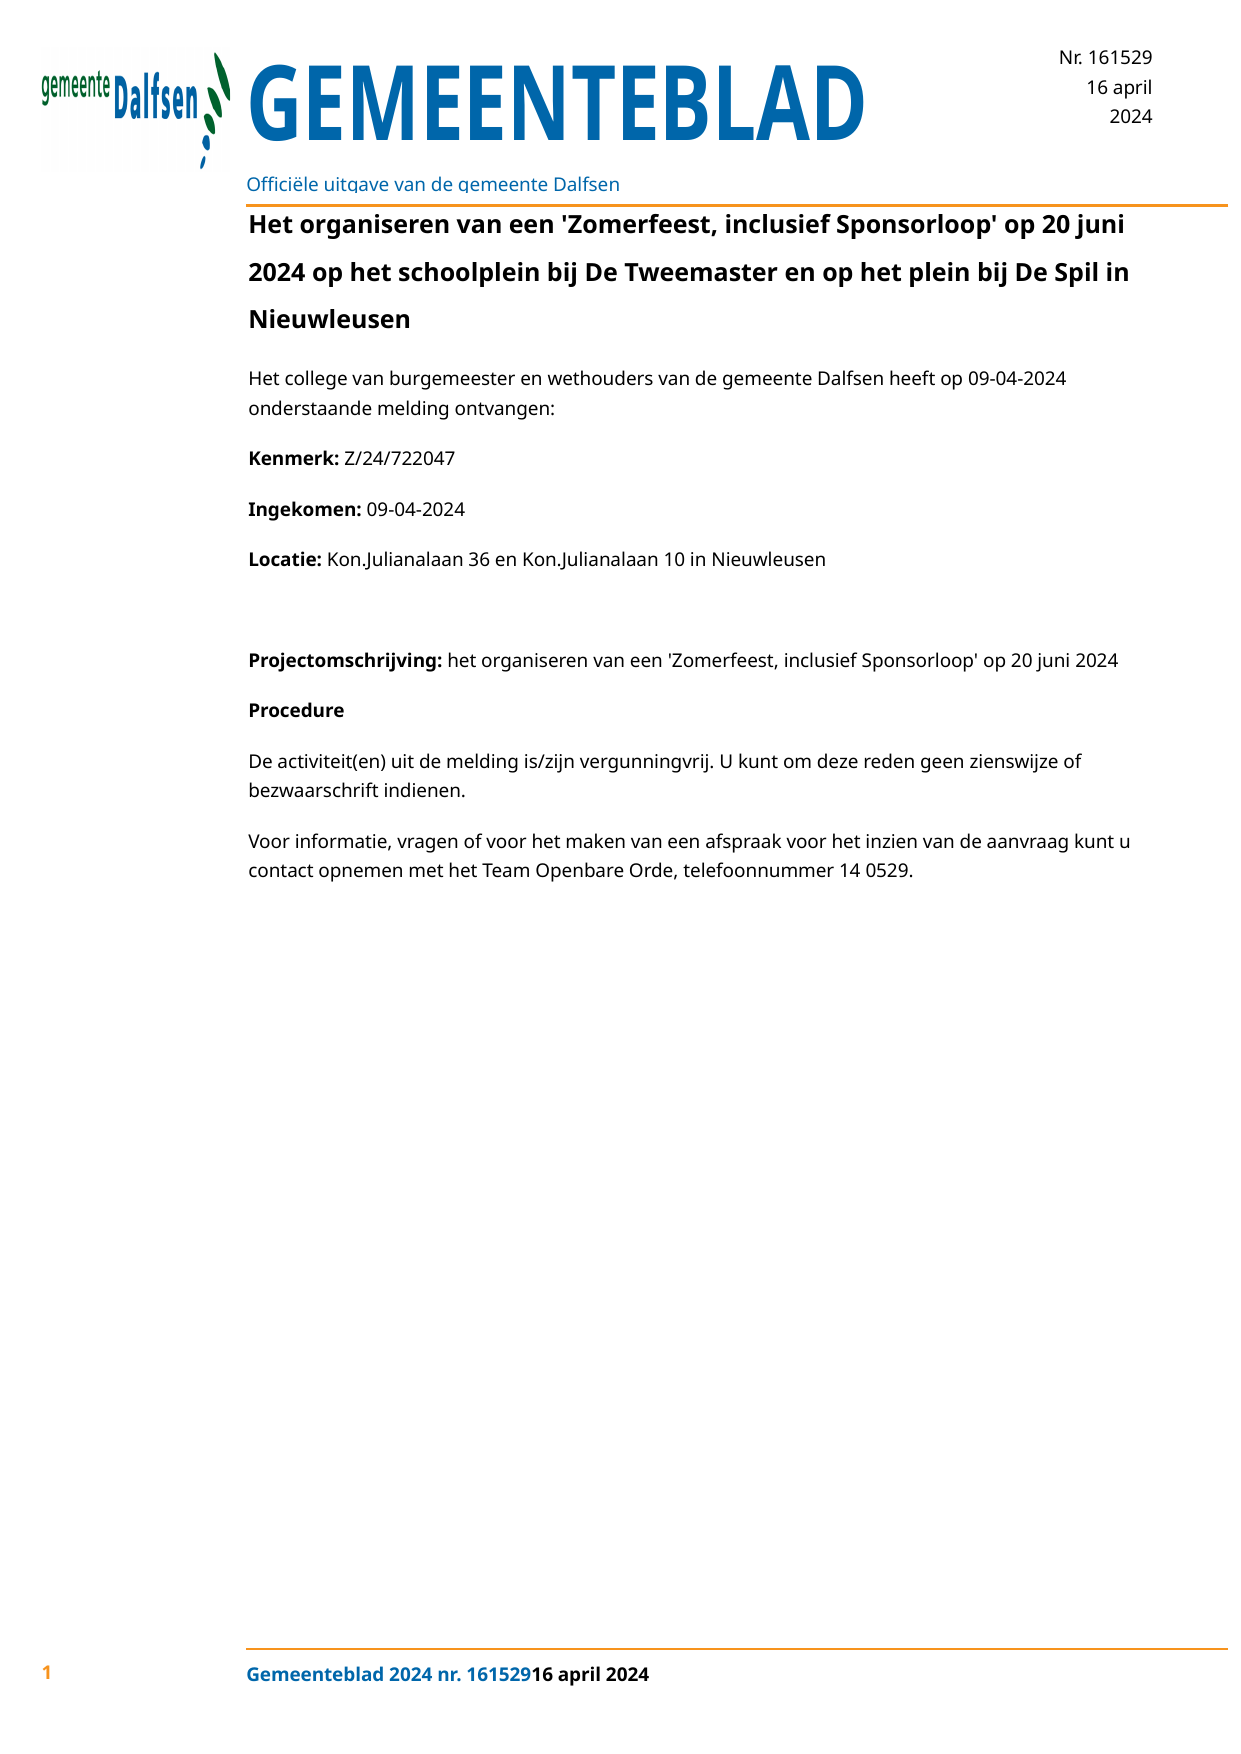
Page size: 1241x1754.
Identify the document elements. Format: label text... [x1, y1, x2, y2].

text Ingekomen: 09-04-2024 [248, 496, 1152, 522]
text Kenmerk: Z/24/722047 [248, 446, 1152, 471]
picture [41, 47, 231, 172]
text Locatie: Kon.Julianalaan 36 en Kon.Julianalaan 10 in Nieuwleusen [248, 546, 1152, 572]
text De activiteit(en) uit de melding is/zijn vergunningvrij. U kunt om deze reden geen zienswijze of bezwaarschrift indienen. [248, 748, 1152, 803]
text Procedure [248, 698, 1152, 723]
text Voor informatie, vragen of voor het maken van een afspraak voor het inzien van de aanvraag kunt u contact opnemen met het Team Openbare Orde, telefoonnummer 14 0529. [248, 828, 1152, 883]
text Projectomschrijving: het organiseren van een 'Zomerfeest, inclusief Sponsorloop' op 20 juni 2024 [248, 647, 1152, 673]
text Het college van burgemeester en wethouders van de gemeente Dalfsen heeft op 09-04-2024 onderstaande melding ontvangen: [248, 366, 1152, 421]
text Het organiseren van een 'Zomerfeest, inclusief Sponsorloop' op 20 juni 2024 op het schoolplein bij De Tweemaster en op het plein bij De Spil in Nieuwleusen [248, 207, 1152, 336]
